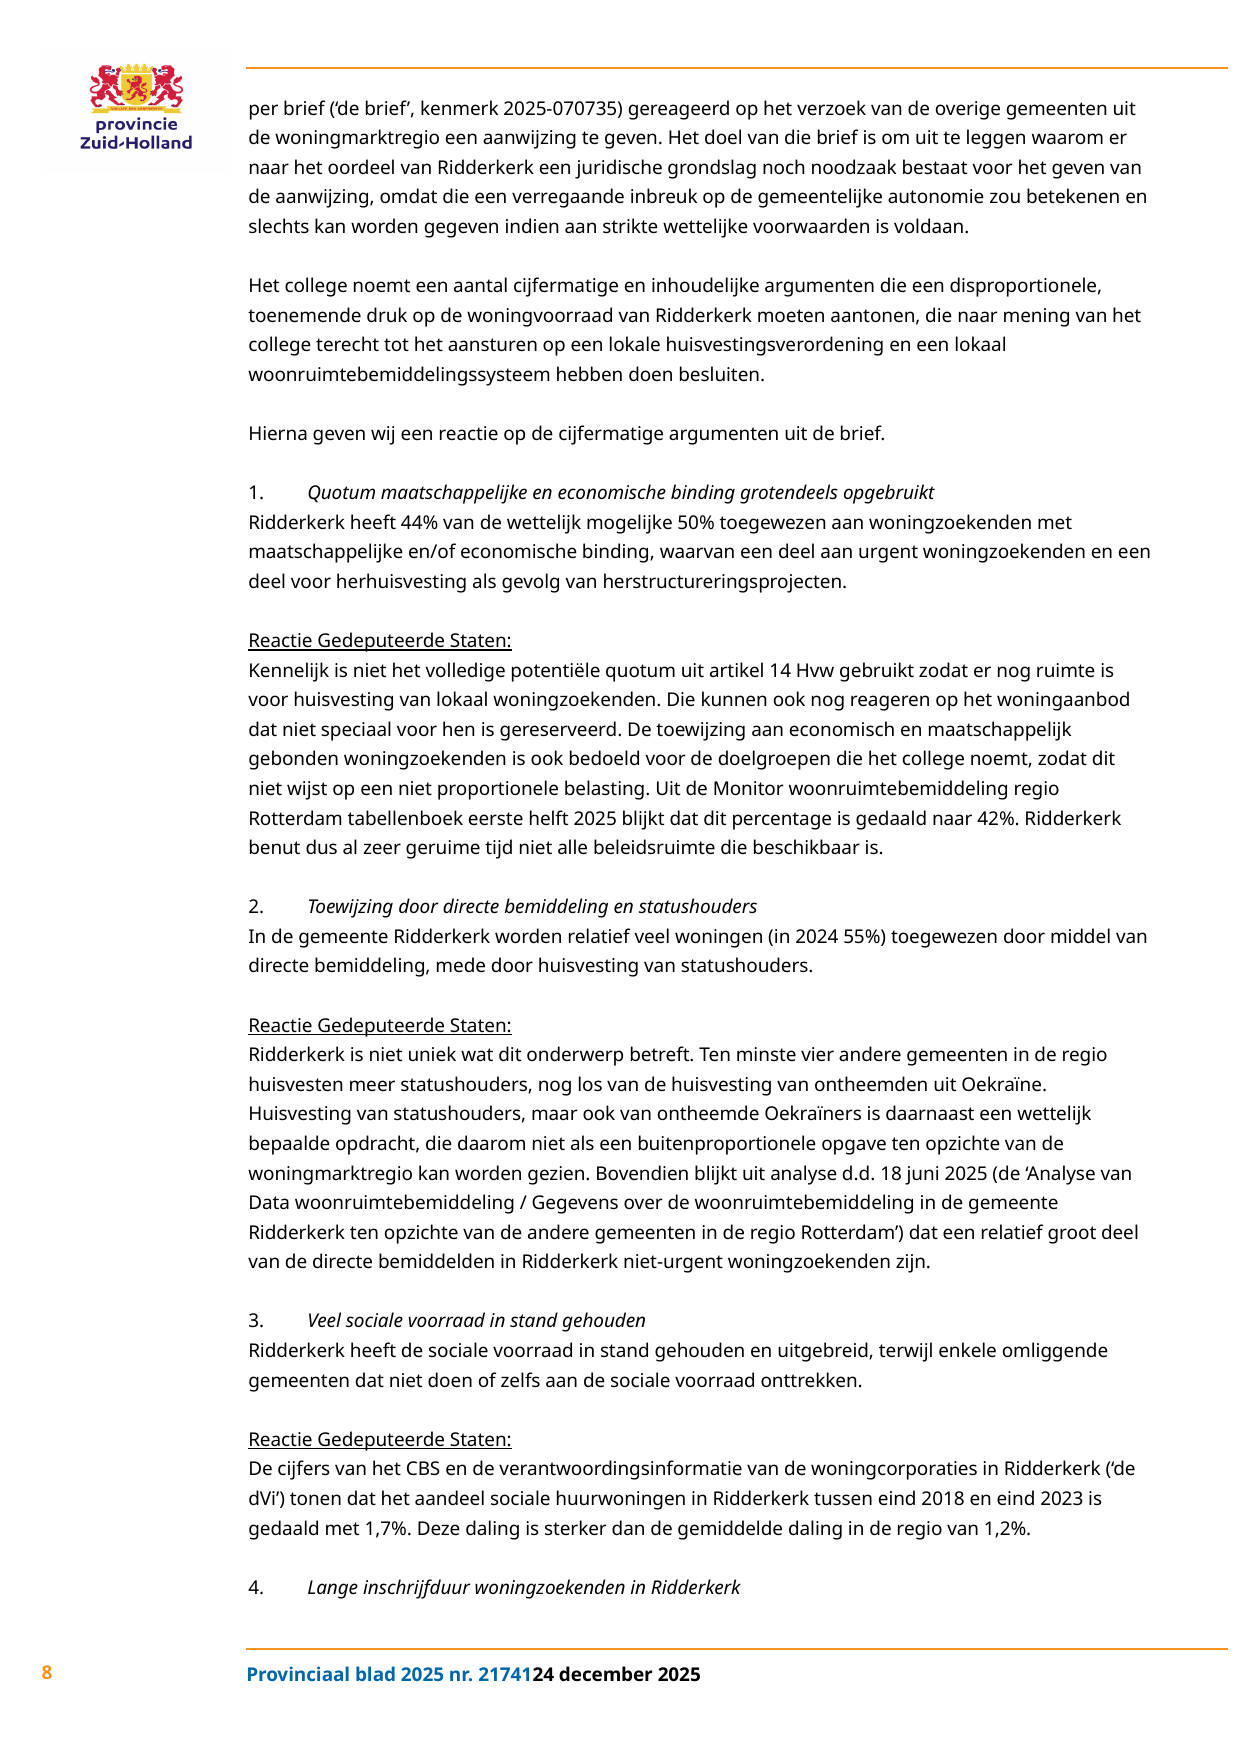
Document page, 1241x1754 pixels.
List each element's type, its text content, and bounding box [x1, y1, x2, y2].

list Toewijzing door directe bemiddeling en statushouders [248, 893, 1152, 919]
text per brief (‘de brief’, kenmerk 2025-070735) gereageerd op het verzoek van de overige gemeenten uit de woningmarktregio een aanwijzing te geven. Het doel van die brief is om uit te leggen waarom er naar het oordeel van Ridderkerk een juridische grondslag noch noodzaak bestaat voor het geven van de aanwijzing, omdat die een verregaande inbreuk op de gemeentelijke autonomie zou betekenen en slechts kan worden gegeven indien aan strikte wettelijke voorwaarden is voldaan. [248, 95, 1152, 239]
text Kennelijk is niet het volledige potentiële quotum uit artikel 14 Hvw gebruikt zodat er nog ruimte is voor huisvesting van lokaal woningzoekenden. Die kunnen ook nog reageren op het woningaanbod dat niet speciaal voor hen is gereserveerd. De toewijzing aan economisch en maatschappelijk gebonden woningzoekenden is ook bedoeld voor de doelgroepen die het college noemt, zodat dit niet wijst op een niet proportionele belasting. Uit de Monitor woonruimtebemiddeling regio Rotterdam tabellenboek eerste helft 2025 blijkt dat dit percentage is gedaald naar 42%. Ridderkerk benut dus al zeer geruime tijd niet alle beleidsruimte die beschikbaar is. [248, 657, 1152, 860]
text In de gemeente Ridderkerk worden relatief veel woningen (in 2024 55%) toegewezen door middel van directe bemiddeling, mede door huisvesting van statushouders. [248, 923, 1152, 978]
text Ridderkerk heeft de sociale voorraad in stand gehouden en uitgebreid, terwijl enkele omliggende gemeenten dat niet doen of zelfs aan de sociale voorraad onttrekken. [248, 1337, 1152, 1393]
picture [41, 47, 231, 172]
list Lange inschrijfduur woningzoekenden in Ridderkerk [248, 1574, 1152, 1600]
text Het college noemt een aantal cijfermatige en inhoudelijke argumenten die een disproportionele, toenemende druk op de woningvoorraad van Ridderkerk moeten aantonen, die naar mening van het college terecht tot het aansturen op een lokale huisvestingsverordening en een lokaal woonruimtebemiddelingssysteem hebben doen besluiten. [248, 272, 1152, 387]
text Reactie Gedeputeerde Staten: [248, 1426, 1152, 1452]
text Reactie Gedeputeerde Staten: [248, 627, 1152, 653]
text Ridderkerk is niet uniek wat dit onderwerp betreft. Ten minste vier andere gemeenten in de regio huisvesten meer statushouders, nog los van de huisvesting van ontheemden uit Oekraïne. Huisvesting van statushouders, maar ook van ontheemde Oekraïners is daarnaast een wettelijk bepaalde opdracht, die daarom niet als een buitenproportionele opgave ten opzichte van de woningmarktregio kan worden gezien. Bovendien blijkt uit analyse d.d. 18 juni 2025 (de ‘Analyse van Data woonruimtebemiddeling / Gegevens over de woonruimtebemiddeling in de gemeente Ridderkerk ten opzichte van de andere gemeenten in de regio Rotterdam’) dat een relatief groot deel van de directe bemiddelden in Ridderkerk niet-urgent woningzoekenden zijn. [248, 1041, 1152, 1274]
list Quotum maatschappelijke en economische binding grotendeels opgebruikt [248, 479, 1152, 505]
text Reactie Gedeputeerde Staten: [248, 1012, 1152, 1038]
text Hierna geven wij een reactie op de cijfermatige argumenten uit de brief. [248, 420, 1152, 446]
text Ridderkerk heeft 44% van de wettelijk mogelijke 50% toegewezen aan woningzoekenden met maatschappelijke en/of economische binding, waarvan een deel aan urgent woningzoekenden en een deel voor herhuisvesting als gevolg van herstructureringsprojecten. [248, 509, 1152, 594]
text De cijfers van het CBS en de verantwoordingsinformatie van de woningcorporaties in Ridderkerk (‘de dVi’) tonen dat het aandeel sociale huurwoningen in Ridderkerk tussen eind 2018 en eind 2023 is gedaald met 1,7%. Deze daling is sterker dan de gemiddelde daling in de regio van 1,2%. [248, 1456, 1152, 1541]
list Veel sociale voorraad in stand gehouden [248, 1308, 1152, 1333]
